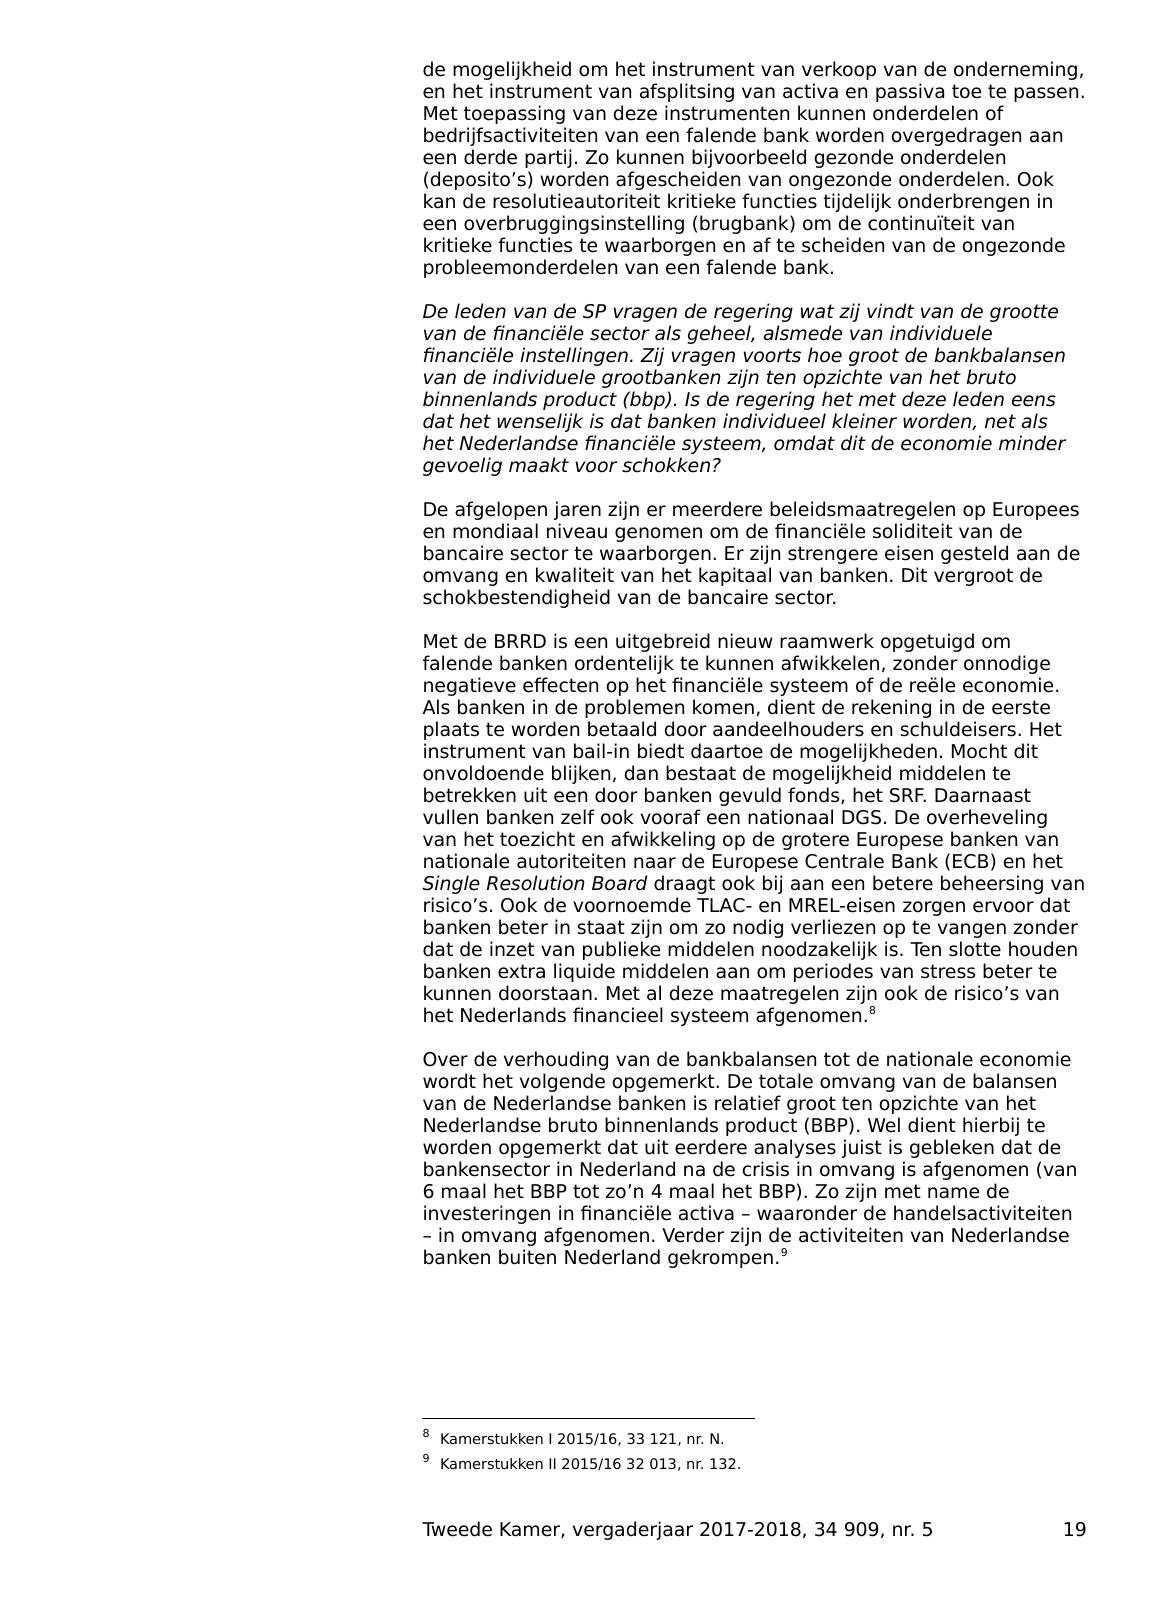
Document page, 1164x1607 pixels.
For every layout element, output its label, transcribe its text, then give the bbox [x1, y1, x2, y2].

text Kamerstukken II 2015/16 32 013, nr. 132. [422, 1452, 1087, 1474]
text Met de BRRD is een uitgebreid nieuw raamwerk opgetuigd om falende banken ordentelijk te kunnen afwikkelen, zonder onnodige negatieve effecten op het financiële systeem of de reële economie. Als banken in de problemen komen, dient de rekening in de eerste plaats te worden betaald door aandeelhouders en schuldeisers. Het instrument van bail-in biedt daartoe de mogelijkheden. Mocht dit onvoldoende blijken, dan bestaat de mogelijkheid middelen te betrekken uit een door banken gevuld fonds, het SRF. Daarnaast vullen banken zelf ook vooraf een nationaal DGS. De overheveling van het toezicht en afwikkeling op de grotere Europese banken van nationale autoriteiten naar de Europese Centrale Bank (ECB) en het Single Resolution Board draagt ook bij aan een betere beheersing van risico’s. Ook de voornoemde TLAC- en MREL-eisen zorgen ervoor dat banken beter in staat zijn om zo nodig verliezen op te vangen zonder dat de inzet van publieke middelen noodzakelijk is. Ten slotte houden banken extra liquide middelen aan om periodes van stress beter te kunnen doorstaan. Met al deze maatregelen zijn ook de risico’s van het Nederlands financieel systeem afgenomen. [422, 631, 1087, 1027]
text De afgelopen jaren zijn er meerdere beleidsmaatregelen op Europees en mondiaal niveau genomen om de financiële soliditeit van de bancaire sector te waarborgen. Er zijn strengere eisen gesteld aan de omvang en kwaliteit van het kapitaal van banken. Dit vergroot de schokbestendigheid van de bancaire sector. [422, 499, 1087, 609]
text de mogelijkheid om het instrument van verkoop van de onderneming, en het instrument van afsplitsing van activa en passiva toe te passen. Met toepassing van deze instrumenten kunnen onderdelen of bedrijfsactiviteiten van een falende bank worden overgedragen aan een derde partij. Zo kunnen bijvoorbeeld gezonde onderdelen (deposito’s) worden afgescheiden van ongezonde onderdelen. Ook kan de resolutieautoriteit kritieke functies tijdelijk onderbrengen in een overbruggingsinstelling (brugbank) om de continuïteit van kritieke functies te waarborgen en af te scheiden van de ongezonde probleemonderdelen van een falende bank. [422, 59, 1087, 279]
text Kamerstukken I 2015/16, 33 121, nr. N. [422, 1427, 1087, 1449]
text Over de verhouding van de bankbalansen tot de nationale economie wordt het volgende opgemerkt. De totale omvang van de balansen van de Nederlandse banken is relatief groot ten opzichte van het Nederlandse bruto binnenlands product (BBP). Wel dient hierbij te worden opgemerkt dat uit eerdere analyses juist is gebleken dat de bankensector in Nederland na de crisis in omvang is afgenomen (van 6 maal het BBP tot zo’n 4 maal het BBP). Zo zijn met name de investeringen in financiële activa – waaronder de handelsactiviteiten – in omvang afgenomen. Verder zijn de activiteiten van Nederlandse banken buiten Nederland gekrompen. [422, 1049, 1087, 1269]
text De leden van de SP vragen de regering wat zij vindt van de grootte van de financiële sector als geheel, alsmede van individuele financiële instellingen. Zij vragen voorts hoe groot de bankbalansen van de individuele grootbanken zijn ten opzichte van het bruto binnenlands product (bbp). Is de regering het met deze leden eens dat het wenselijk is dat banken individueel kleiner worden, net als het Nederlandse financiële systeem, omdat dit de economie minder gevoelig maakt voor schokken? [422, 301, 1087, 477]
